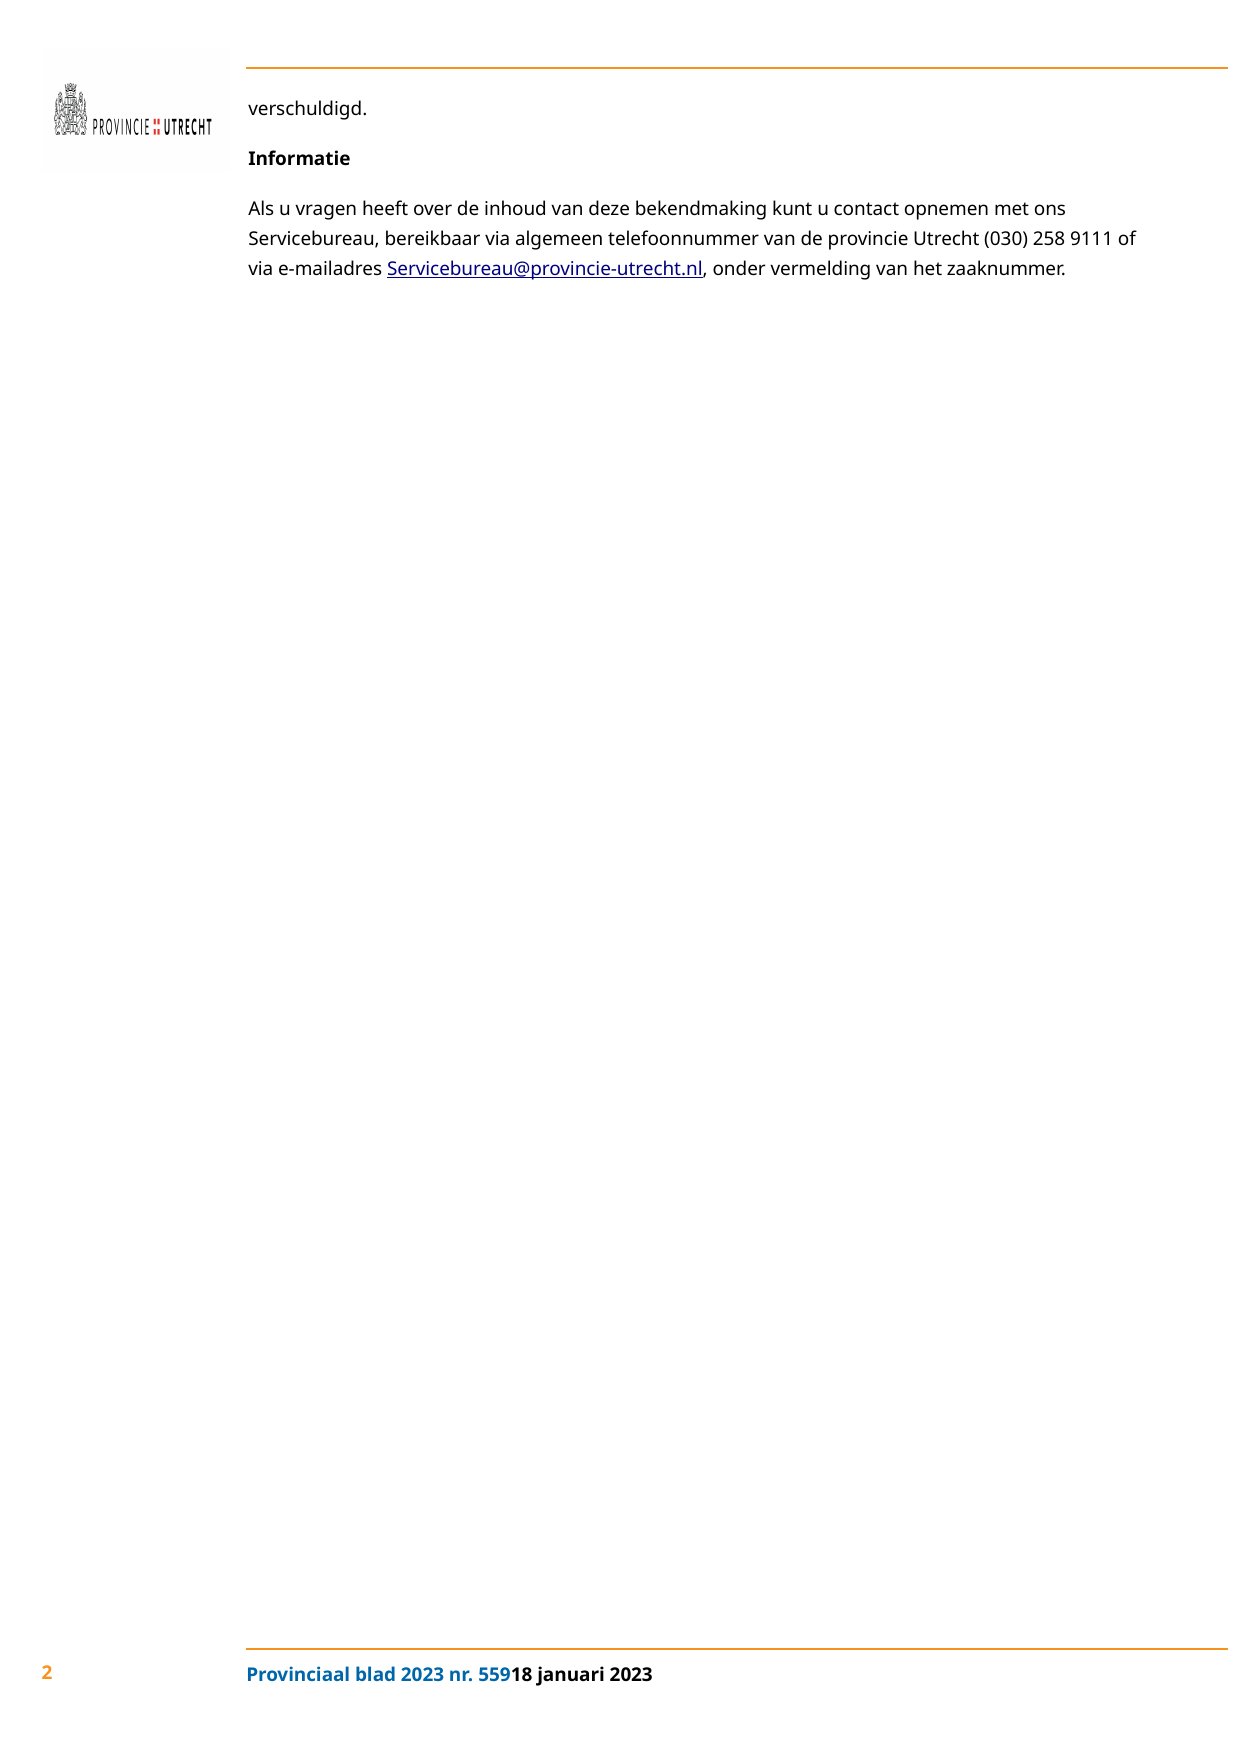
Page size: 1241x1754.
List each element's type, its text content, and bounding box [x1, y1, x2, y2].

text verschuldigd. [248, 95, 1152, 121]
picture [41, 47, 231, 172]
text Als u vragen heeft over de inhoud van deze bekendmaking kunt u contact opnemen met ons Servicebureau, bereikbaar via algemeen telefoonnummer van de provincie Utrecht (030) 258 9111 of via e-mailadres Servicebureau@provincie-utrecht.nl, onder vermelding van het zaaknummer. [248, 196, 1152, 281]
text Informatie [248, 145, 1152, 171]
